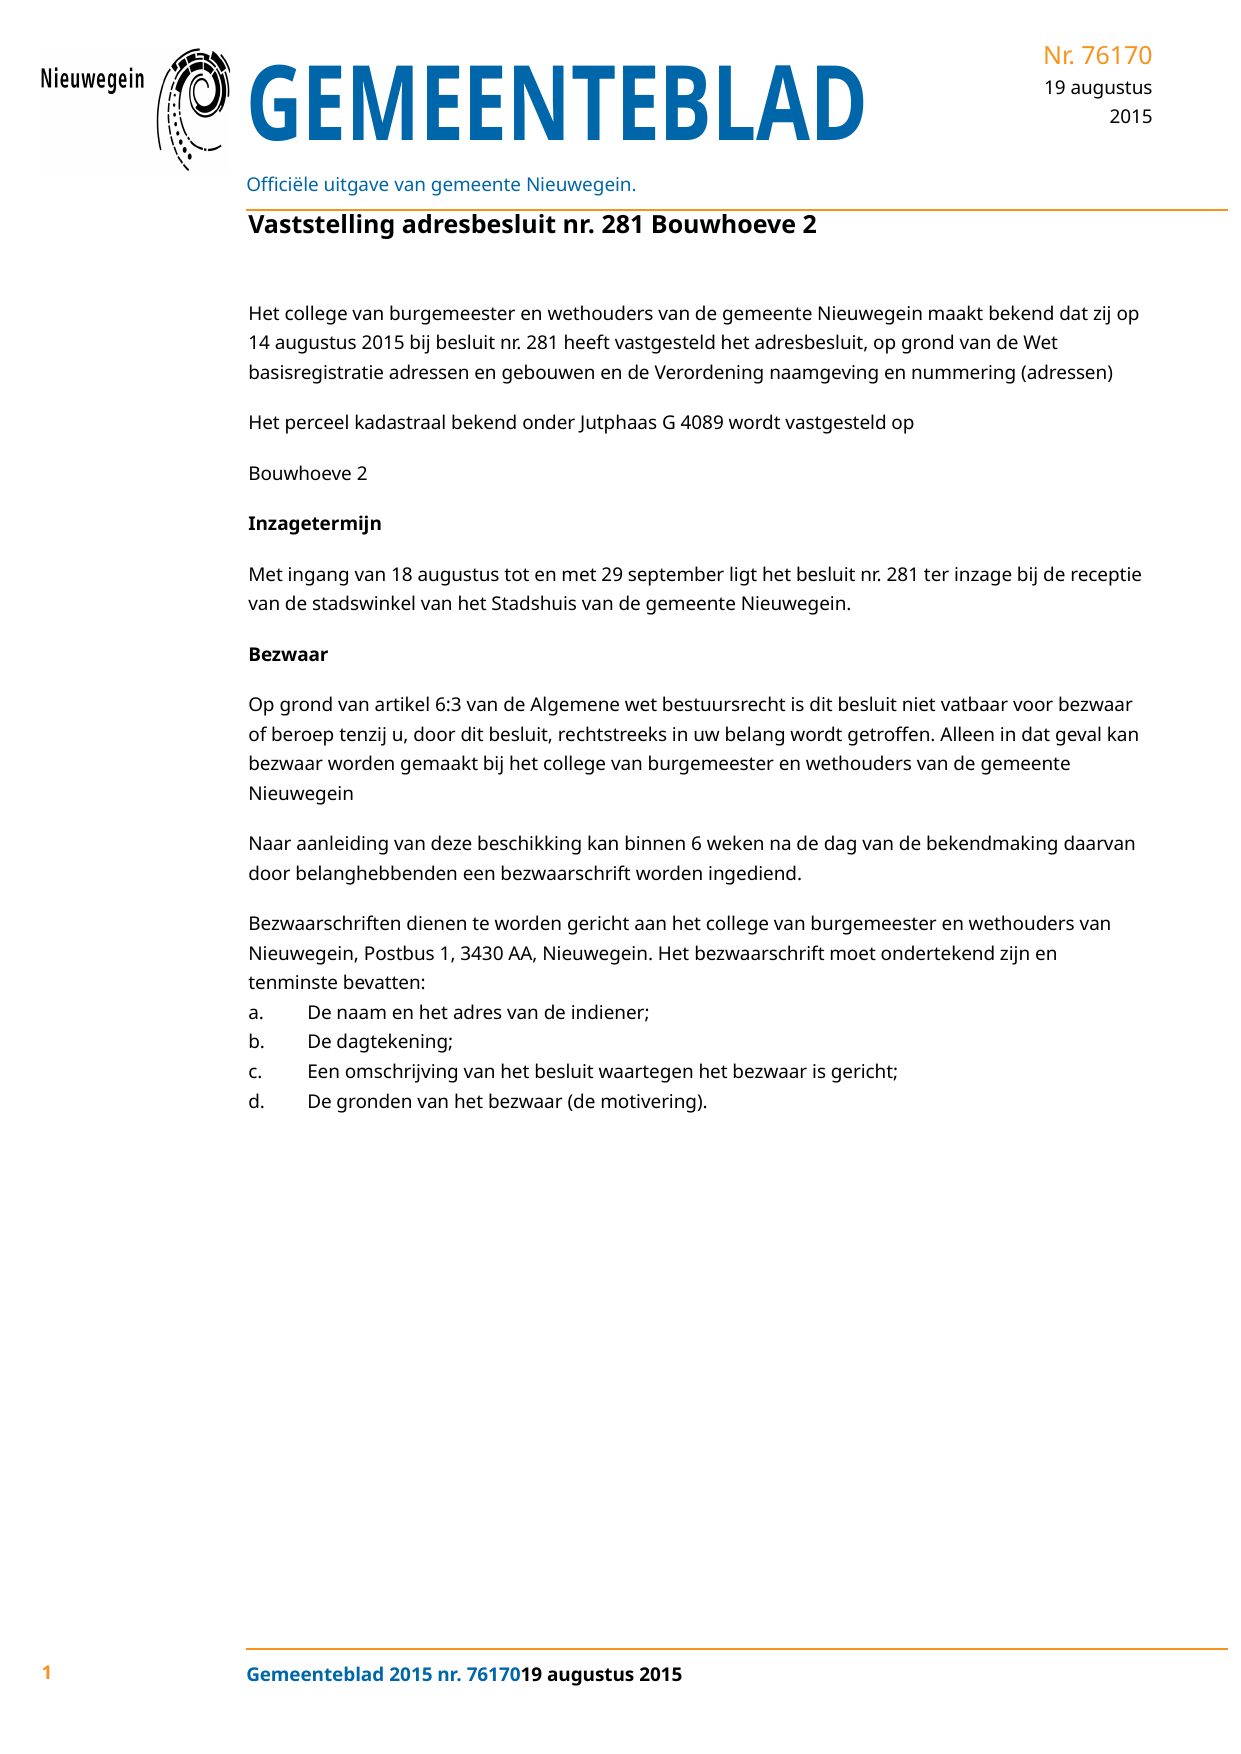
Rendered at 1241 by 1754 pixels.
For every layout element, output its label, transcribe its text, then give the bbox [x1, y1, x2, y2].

picture [41, 47, 231, 172]
text Met ingang van 18 augustus tot en met 29 september ligt het besluit nr. 281 ter inzage bij de receptie van de stadswinkel van het Stadshuis van de gemeente Nieuwegein. [248, 561, 1152, 616]
text Naar aanleiding van deze beschikking kan binnen 6 weken na de dag van de bekendmaking daarvan door belanghebbenden een bezwaarschrift worden ingediend. [248, 830, 1152, 886]
text Het perceel kadastraal bekend onder Jutphaas G 4089 wordt vastgesteld op [248, 409, 1152, 435]
text Bezwaarschriften dienen te worden gericht aan het college van burgemeester en wethouders van Nieuwegein, Postbus 1, 3430 AA, Nieuwegein. Het bezwaarschrift moet ondertekend zijn en tenminste bevatten: [248, 910, 1152, 995]
text Bouwhoeve 2 [248, 460, 1152, 486]
list De gronden van het bezwaar (de motivering). [248, 1088, 1152, 1113]
text Op grond van artikel 6:3 van de Algemene wet bestuursrecht is dit besluit niet vatbaar voor bezwaar of beroep tenzij u, door dit besluit, rechtstreeks in uw belang wordt getroffen. Alleen in dat geval kan bezwaar worden gemaakt bij het college van burgemeester en wethouders van de gemeente Nieuwegein [248, 691, 1152, 806]
text Het college van burgemeester en wethouders van de gemeente Nieuwegein maakt bekend dat zij op 14 augustus 2015 bij besluit nr. 281 heeft vastgesteld het adresbesluit, op grond van de Wet basisregistratie adressen en gebouwen en de Verordening naamgeving en nummering (adressen) [248, 300, 1152, 385]
list Een omschrijving van het besluit waartegen het bezwaar is gericht; [248, 1058, 1152, 1084]
text Vaststelling adresbesluit nr. 281 Bouwhoeve 2 [248, 211, 1152, 241]
text Inzagetermijn [248, 510, 1152, 536]
list De naam en het adres van de indiener; [248, 999, 1152, 1025]
list De dagtekening; [248, 1029, 1152, 1054]
text Bezwaar [248, 641, 1152, 666]
